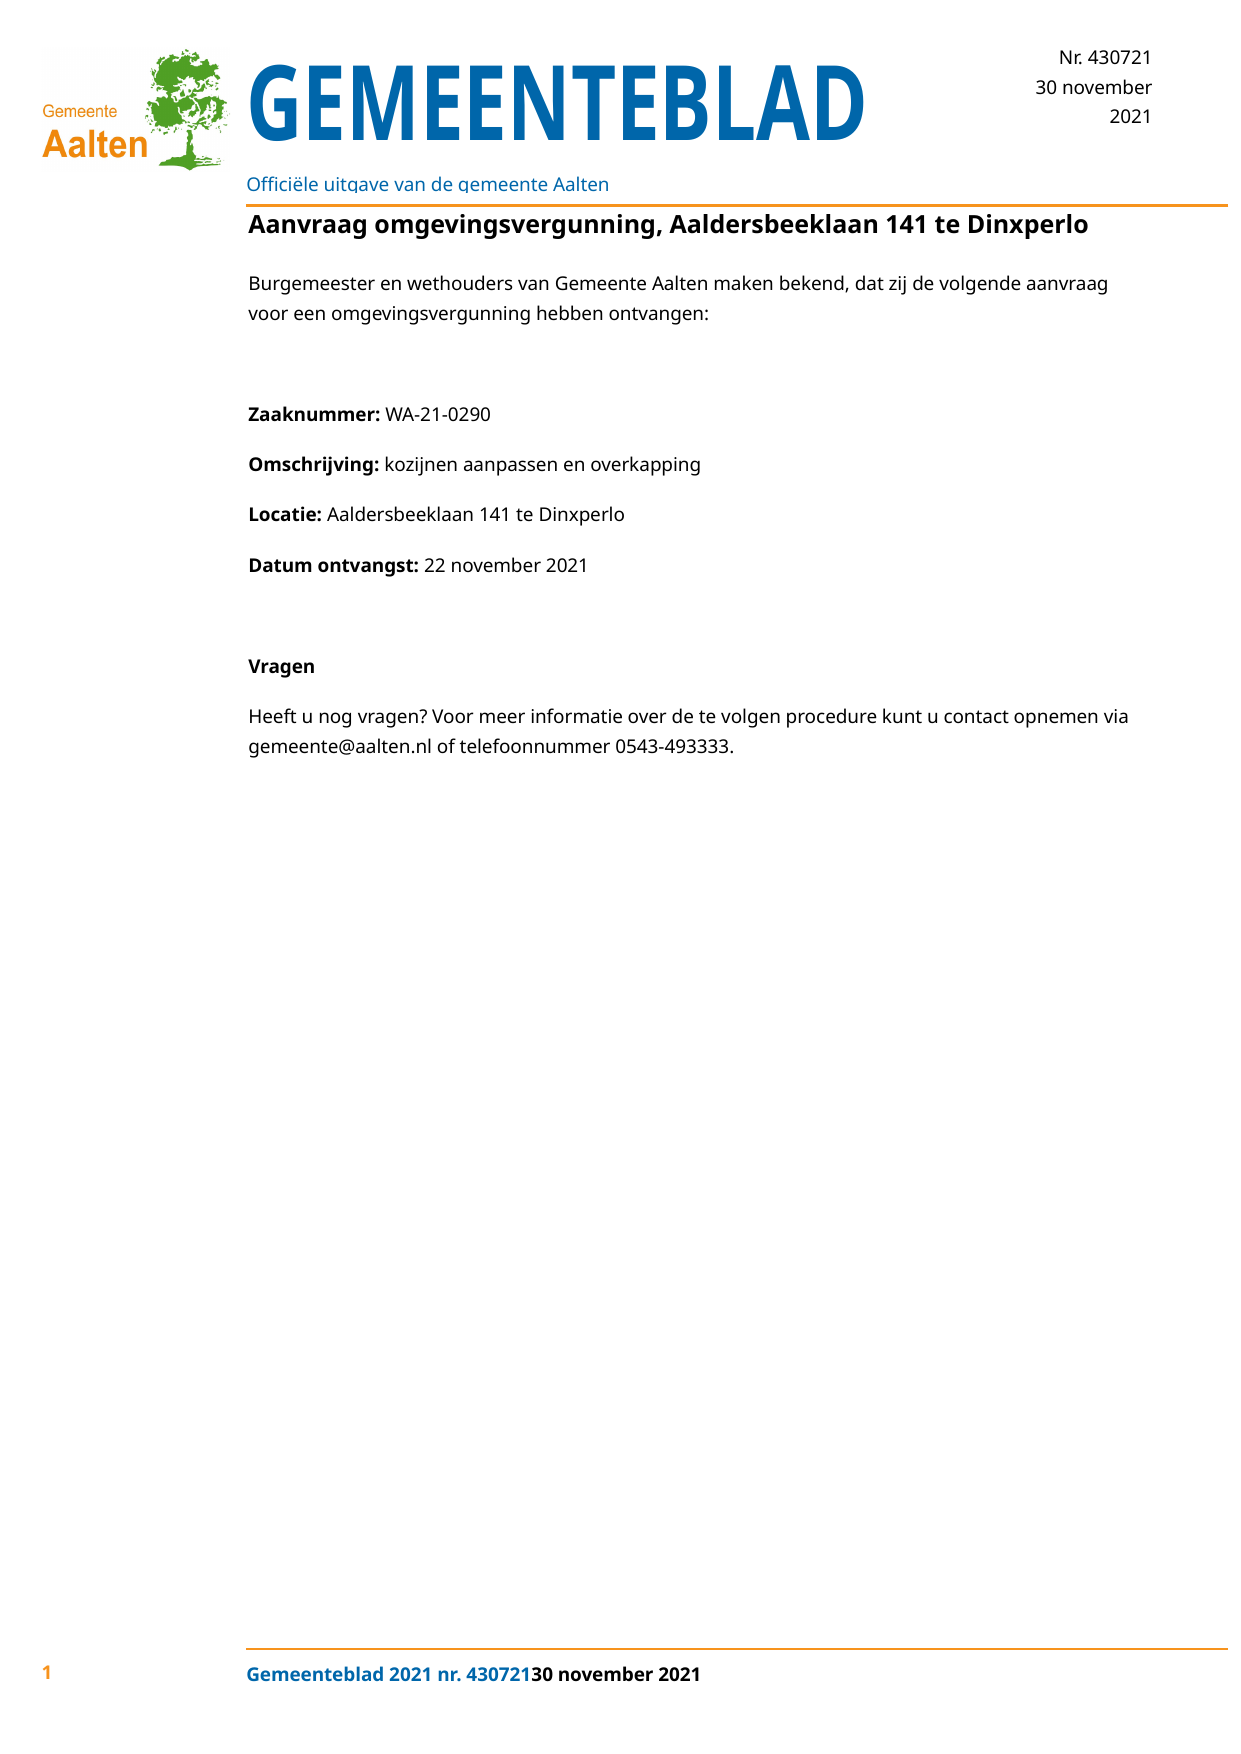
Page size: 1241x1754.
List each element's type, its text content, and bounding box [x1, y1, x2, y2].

text Aanvraag omgevingsvergunning, Aaldersbeeklaan 141 te Dinxperlo [248, 207, 1152, 241]
text Locatie: Aaldersbeeklaan 141 te Dinxperlo [248, 502, 1152, 527]
text Zaaknummer: WA-21-0290 [248, 401, 1152, 426]
picture [41, 47, 231, 172]
text Heeft u nog vragen? Voor meer informatie over de te volgen procedure kunt u contact opnemen via gemeente@aalten.nl of telefoonnummer 0543-493333. [248, 703, 1152, 758]
text Omschrijving: kozijnen aanpassen en overkapping [248, 451, 1152, 477]
text Datum ontvangst: 22 november 2021 [248, 552, 1152, 578]
text Burgemeester en wethouders van Gemeente Aalten maken bekend, dat zij de volgende aanvraag voor een omgevingsvergunning hebben ontvangen: [248, 270, 1152, 326]
text Vragen [248, 653, 1152, 678]
